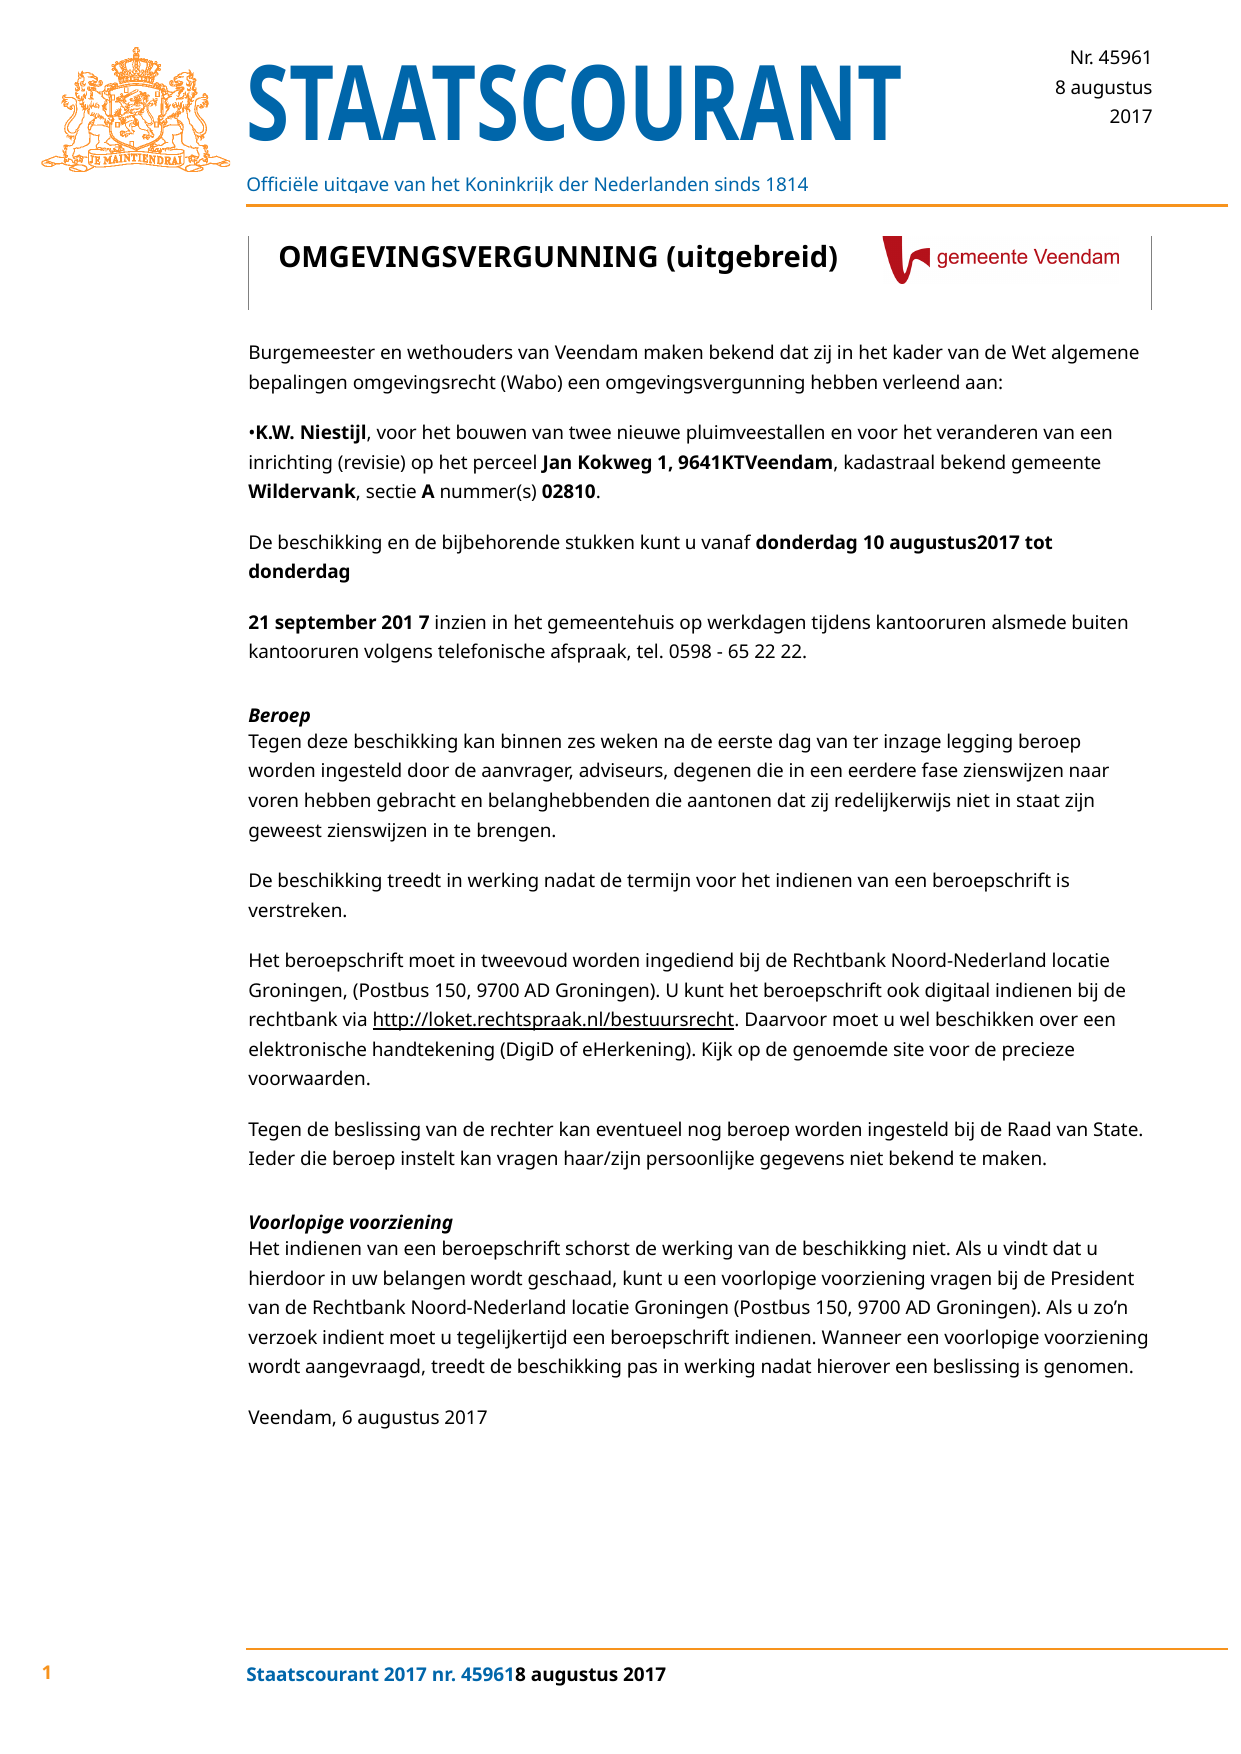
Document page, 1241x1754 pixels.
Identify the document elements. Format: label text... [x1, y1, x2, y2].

text Het beroepschrift moet in tweevoud worden ingediend bij de Rechtbank Noord-Nederland locatie Groningen, (Postbus 150, 9700 AD Groningen). U kunt het beroepschrift ook digitaal indienen bij de rechtbank via http://loket.rechtspraak.nl/bestuursrecht. Daarvoor moet u wel beschikken over een elektronische handtekening (DigiD of eHerkening). Kijk op de genoemde site voor de precieze voorwaarden. [248, 947, 1152, 1091]
text •K.W. Niestijl, voor het bouwen van twee nieuwe pluimveestallen en voor het veranderen van een inrichting (revisie) op het perceel Jan Kokweg 1, 9641KTVeendam, kadastraal bekend gemeente Wildervank, sectie A nummer(s) 02810. [248, 419, 1152, 504]
text Tegen deze beschikking kan binnen zes weken na de eerste dag van ter inzage legging beroep worden ingesteld door de aanvrager, adviseurs, degenen die in een eerdere fase zienswijzen naar voren hebben gebracht en belanghebbenden die aantonen dat zij redelijkerwijs niet in staat zijn geweest zienswijzen in te brengen. [248, 728, 1152, 843]
text De beschikking en de bijbehorende stukken kunt u vanaf donderdag 10 augustus2017 tot donderdag [248, 529, 1152, 584]
table_header [850, 236, 1151, 310]
text Tegen de beslissing van de rechter kan eventueel nog beroep worden ingesteld bij de Raad van State. Ieder die beroep instelt kan vragen haar/zijn persoonlijke gegevens niet bekend te maken. [248, 1116, 1152, 1171]
text De beschikking treedt in werking nadat de termijn voor het indienen van een beroepschrift is verstreken. [248, 867, 1152, 923]
text Voorlopige voorziening [248, 1209, 1152, 1235]
picture [882, 236, 1119, 284]
text Veendam, 6 augustus 2017 [248, 1404, 1152, 1430]
picture [41, 47, 231, 172]
text Burgemeester en wethouders van Veendam maken bekend dat zij in het kader van de Wet algemene bepalingen omgevingsrecht (Wabo) een omgevingsvergunning hebben verleend aan: [248, 339, 1152, 394]
text Het indienen van een beroepschrift schorst de werking van de beschikking niet. Als u vindt dat u hierdoor in uw belangen wordt geschaad, kunt u een voorlopige voorziening vragen bij de President van de Rechtbank Noord-Nederland locatie Groningen (Postbus 150, 9700 AD Groningen). Als u zo’n verzoek indient moet u tegelijkertijd een beroepschrift indienen. Wanneer een voorlopige voorziening wordt aangevraagd, treedt de beschikking pas in werking nadat hierover een beslissing is genomen. [248, 1235, 1152, 1379]
text 21 september 201 7 inzien in het gemeentehuis op werkdagen tijdens kantooruren alsmede buiten kantooruren volgens telefonische afspraak, tel. 0598 - 65 22 22. [248, 609, 1152, 664]
table_header OMGEVINGSVERGUNNING (uitgebreid) [249, 236, 850, 310]
text Beroep [248, 702, 1152, 728]
